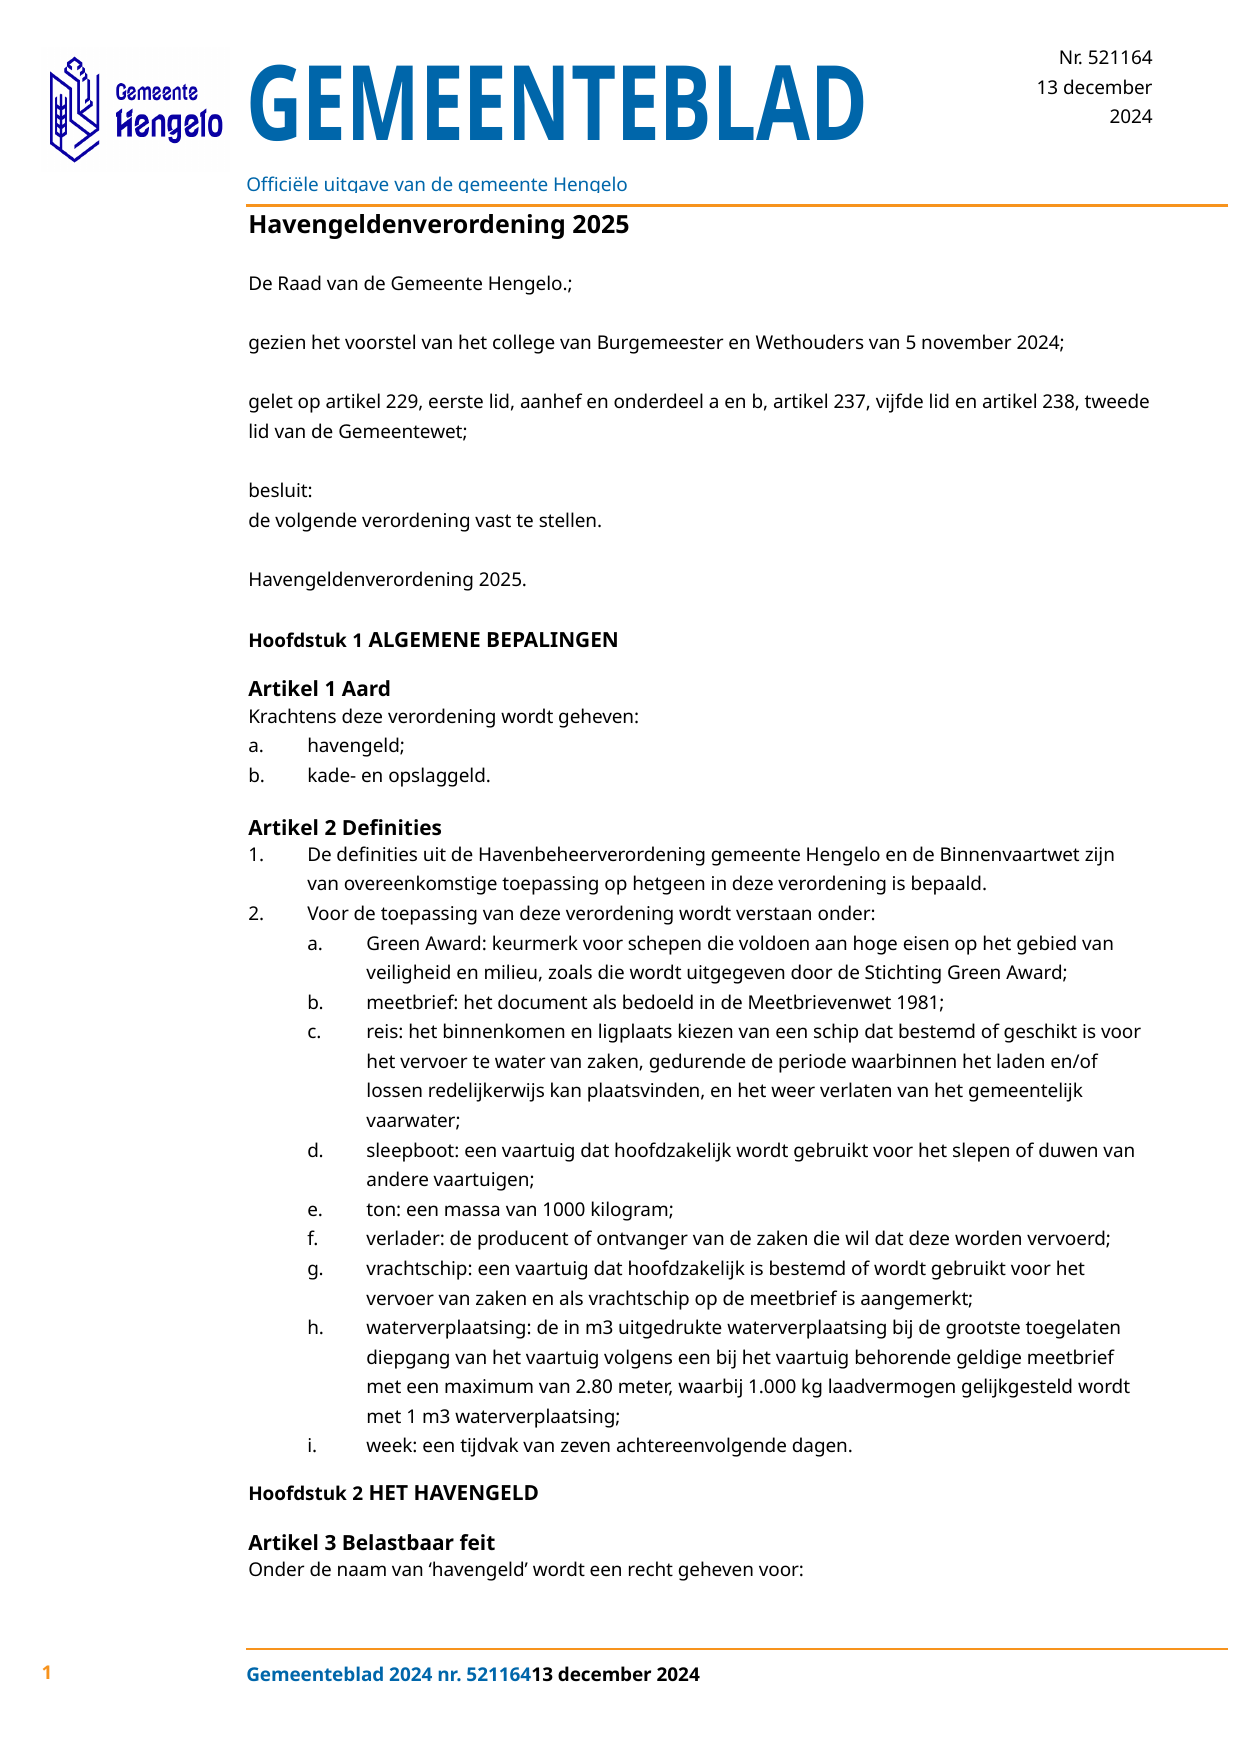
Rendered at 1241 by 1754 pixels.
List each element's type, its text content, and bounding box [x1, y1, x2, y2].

text besluit: [248, 477, 1152, 503]
list sleepboot: een vaartuig dat hoofdzakelijk wordt gebruikt voor het slepen of duwen van andere vaartuigen; [307, 1137, 1152, 1192]
list waterverplaatsing: de in m3 uitgedrukte waterverplaatsing bij de grootste toegelaten diepgang van het vaartuig volgens een bij het vaartuig behorende geldige meetbrief met een maximum van 2.80 meter, waarbij 1.000 kg laadvermogen gelijkgesteld wordt met 1 m3 waterverplaatsing; [307, 1314, 1152, 1429]
text Onder de naam van ‘havengeld’ wordt een recht geheven voor: [248, 1556, 1152, 1582]
text Hoofdstuk 1 ALGEMENE BEPALINGEN [248, 625, 1152, 654]
text Hoofdstuk 2 HET HAVENGELD [248, 1478, 1152, 1507]
text Havengeldenverordening 2025. [248, 566, 1152, 592]
list havengeld; [248, 733, 1152, 758]
list kade- en opslaggeld. [248, 762, 1152, 788]
text Artikel 3 Belastbaar feit [248, 1528, 1152, 1556]
list vrachtschip: een vaartuig dat hoofdzakelijk is bestemd of wordt gebruikt voor het vervoer van zaken en als vrachtschip op de meetbrief is aangemerkt; [307, 1255, 1152, 1311]
list verlader: de producent of ontvanger van de zaken die wil dat deze worden vervoerd; [307, 1226, 1152, 1251]
text Havengeldenverordening 2025 [248, 207, 1152, 241]
text Artikel 1 Aard [248, 674, 1152, 703]
text de volgende verordening vast te stellen. [248, 507, 1152, 533]
list week: een tijdvak van zeven achtereenvolgende dagen. [307, 1433, 1152, 1458]
list De definities uit de Havenbeheerverordening gemeente Hengelo en de Binnenvaartwet zijn van overeenkomstige toepassing op hetgeen in deze verordening is bepaald. [248, 841, 1152, 896]
text Artikel 2 Definities [248, 813, 1152, 841]
text gezien het voorstel van het college van Burgemeester en Wethouders van 5 november 2024; [248, 329, 1152, 355]
list meetbrief: het document als bedoeld in de Meetbrievenwet 1981; [307, 989, 1152, 1015]
text De Raad van de Gemeente Hengelo.; [248, 270, 1152, 296]
text Krachtens deze verordening wordt geheven: [248, 703, 1152, 729]
picture [41, 47, 231, 172]
text gelet op artikel 229, eerste lid, aanhef en onderdeel a en b, artikel 237, vijfde lid en artikel 238, tweede lid van de Gemeentewet; [248, 389, 1152, 444]
list Voor de toepassing van deze verordening wordt verstaan onder: [248, 900, 1152, 926]
list ton: een massa van 1000 kilogram; [307, 1196, 1152, 1222]
list Green Award: keurmerk voor schepen die voldoen aan hoge eisen op het gebied van veiligheid en milieu, zoals die wordt uitgegeven door de Stichting Green Award; [307, 930, 1152, 985]
list reis: het binnenkomen en ligplaats kiezen van een schip dat bestemd of geschikt is voor het vervoer te water van zaken, gedurende de periode waarbinnen het laden en/of lossen redelijkerwijs kan plaatsvinden, en het weer verlaten van het gemeentelijk vaarwater; [307, 1018, 1152, 1133]
